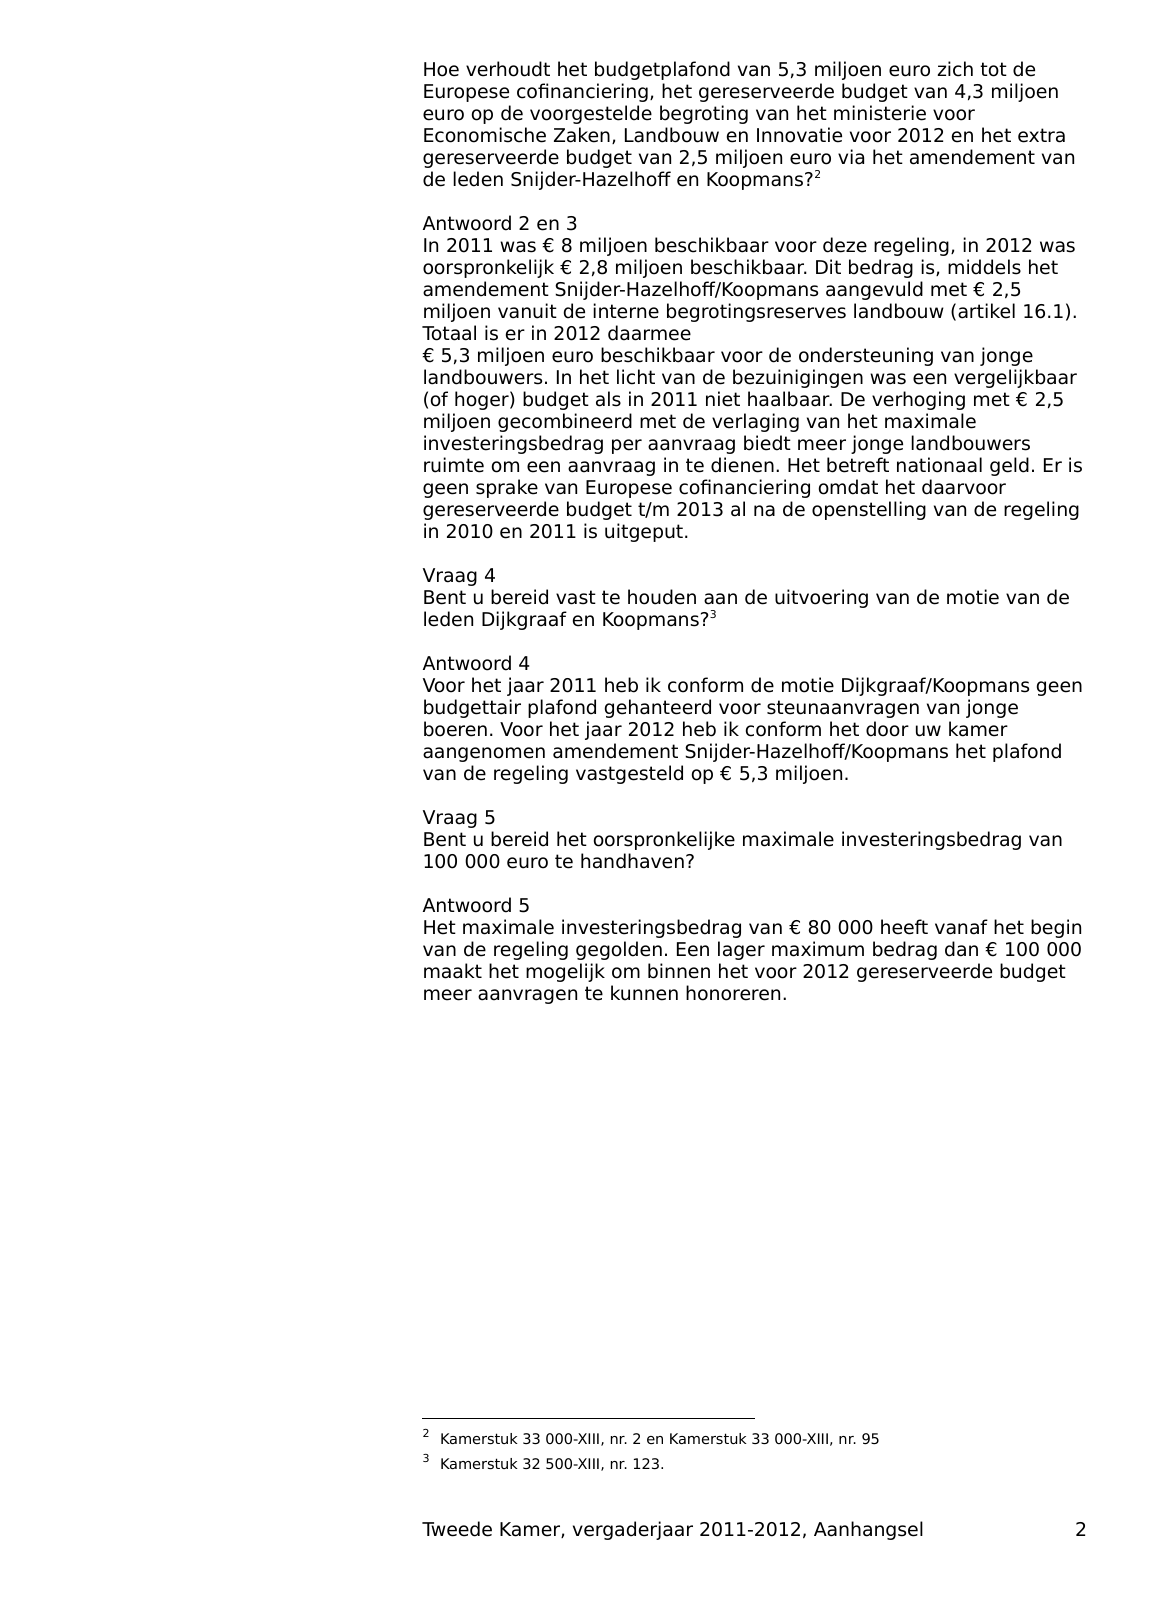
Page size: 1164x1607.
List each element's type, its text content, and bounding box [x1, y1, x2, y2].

text Bent u bereid het oorspronkelijke maximale investeringsbedrag van 100 000 euro te handhaven? [422, 829, 1087, 873]
text Voor het jaar 2011 heb ik conform de motie Dijkgraaf/Koopmans geen budgettair plafond gehanteerd voor steunaanvragen van jonge boeren. Voor het jaar 2012 heb ik conform het door uw kamer aangenomen amendement Snijder-Hazelhoff/Koopmans het plafond van de regeling vastgesteld op € 5,3 miljoen. [422, 675, 1087, 785]
text Vraag 4 [422, 565, 1087, 587]
text In 2011 was € 8 miljoen beschikbaar voor deze regeling, in 2012 was oorspronkelijk € 2,8 miljoen beschikbaar. Dit bedrag is, middels het amendement Snijder-Hazelhoff/Koopmans aangevuld met € 2,5 miljoen vanuit de interne begrotingsreserves landbouw (artikel 16.1). Totaal is er in 2012 daarmee [422, 235, 1087, 345]
text Kamerstuk 32 500-XIII, nr. 123. [422, 1452, 1087, 1474]
text Antwoord 4 [422, 653, 1087, 675]
text Kamerstuk 33 000-XIII, nr. 2 en Kamerstuk 33 000-XIII, nr. 95 [422, 1427, 1087, 1449]
text Vraag 5 [422, 807, 1087, 829]
text Antwoord 2 en 3 [422, 213, 1087, 235]
text Hoe verhoudt het budgetplafond van 5,3 miljoen euro zich tot de Europese cofinanciering, het gereserveerde budget van 4,3 miljoen euro op de voorgestelde begroting van het ministerie voor Economische Zaken, Landbouw en Innovatie voor 2012 en het extra gereserveerde budget van 2,5 miljoen euro via het amendement van de leden Snijder-Hazelhoff en Koopmans? [422, 59, 1087, 191]
text Antwoord 5 [422, 895, 1087, 917]
text Bent u bereid vast te houden aan de uitvoering van de motie van de leden Dijkgraaf en Koopmans? [422, 587, 1087, 631]
text € 5,3 miljoen euro beschikbaar voor de ondersteuning van jonge landbouwers. In het licht van de bezuinigingen was een vergelijkbaar (of hoger) budget als in 2011 niet haalbaar. De verhoging met € 2,5 miljoen gecombineerd met de verlaging van het maximale investeringsbedrag per aanvraag biedt meer jonge landbouwers ruimte om een aanvraag in te dienen. Het betreft nationaal geld. Er is geen sprake van Europese cofinanciering omdat het daarvoor gereserveerde budget t/m 2013 al na de openstelling van de regeling in 2010 en 2011 is uitgeput. [422, 345, 1087, 543]
text Het maximale investeringsbedrag van € 80 000 heeft vanaf het begin van de regeling gegolden. Een lager maximum bedrag dan € 100 000 maakt het mogelijk om binnen het voor 2012 gereserveerde budget meer aanvragen te kunnen honoreren. [422, 917, 1087, 1005]
